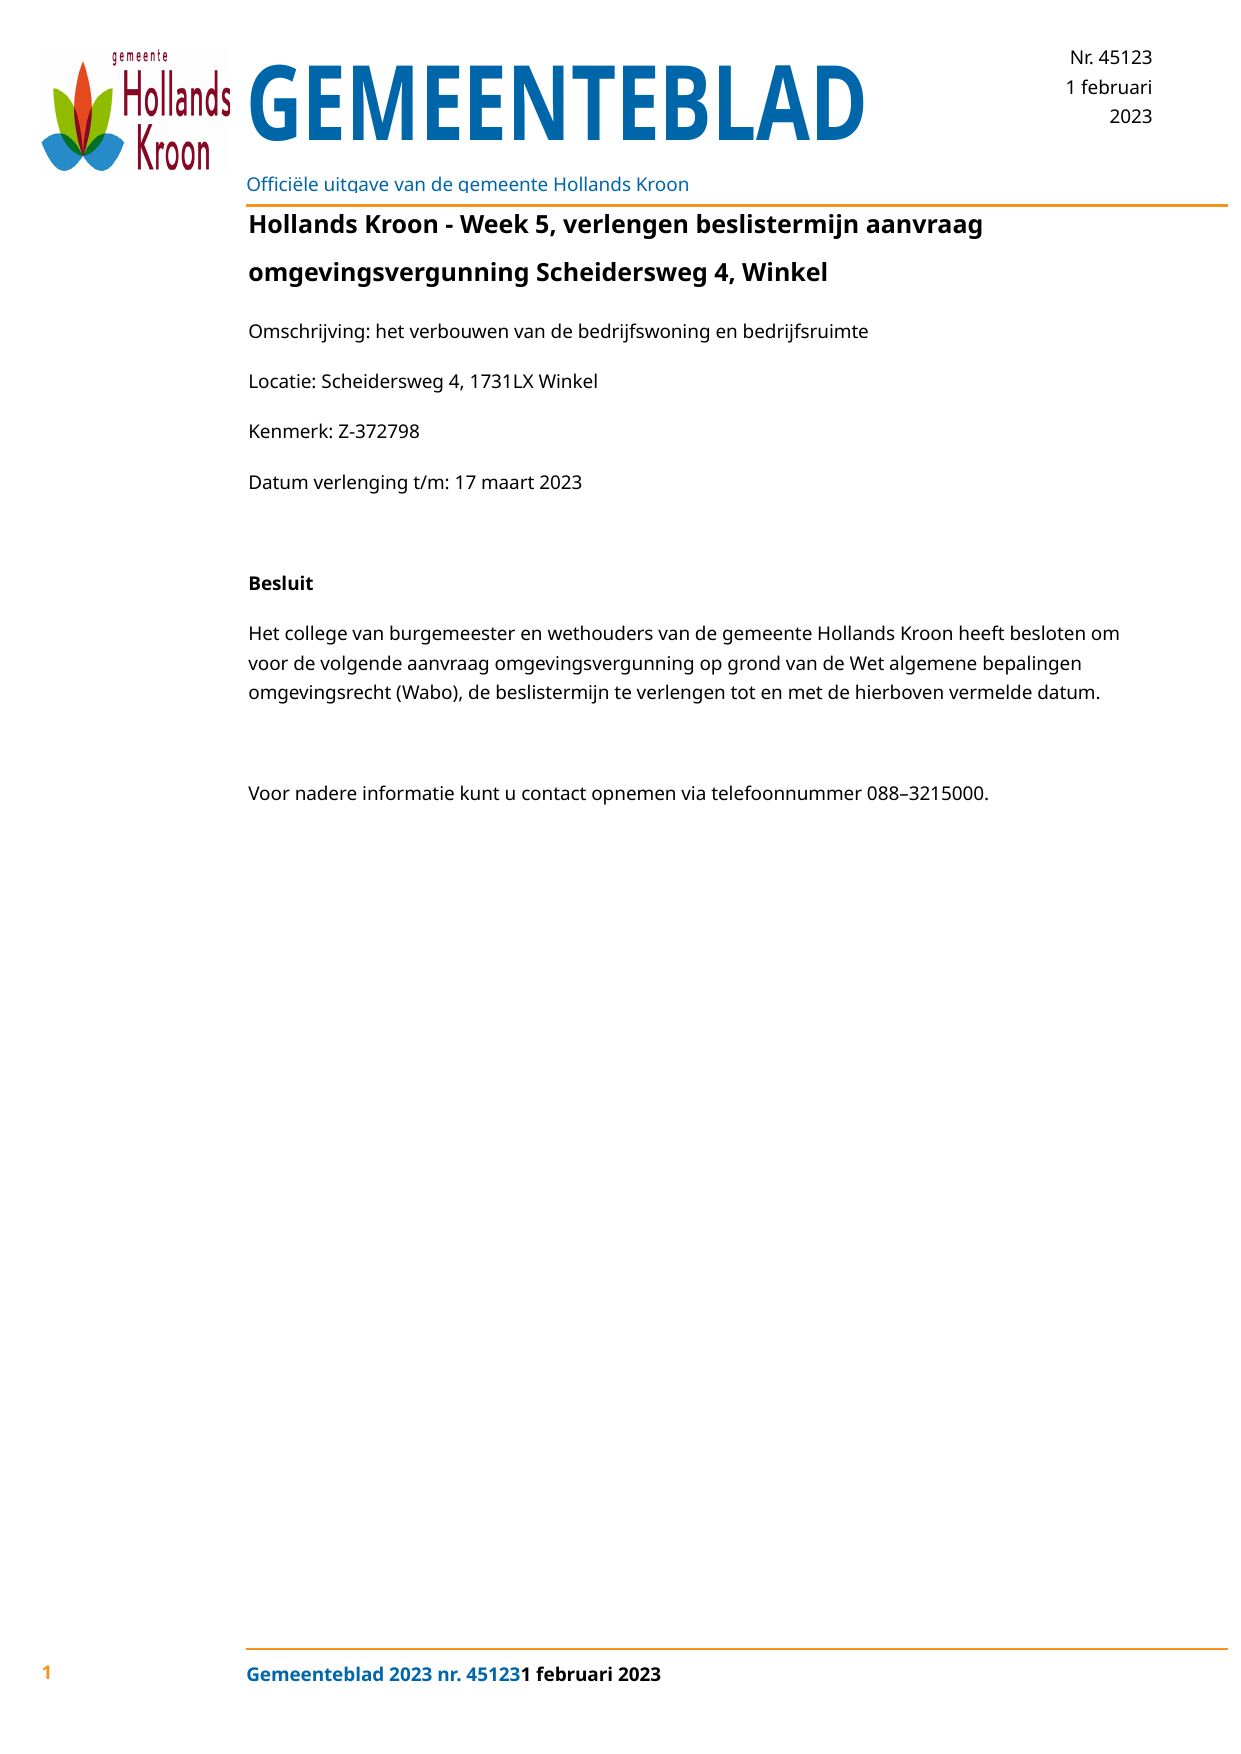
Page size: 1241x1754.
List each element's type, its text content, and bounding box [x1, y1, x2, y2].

picture [41, 47, 231, 172]
text Het college van burgemeester en wethouders van de gemeente Hollands Kroon heeft besloten om voor de volgende aanvraag omgevingsvergunning op grond van de Wet algemene bepalingen omgevingsrecht (Wabo), de beslistermijn te verlengen tot en met de hierboven vermelde datum. [248, 620, 1152, 705]
text Omschrijving: het verbouwen van de bedrijfswoning en bedrijfsruimte [248, 318, 1152, 344]
text Voor nadere informatie kunt u contact opnemen via telefoonnummer 088–3215000. [248, 780, 1152, 806]
text Kenmerk: Z-372798 [248, 419, 1152, 444]
text Locatie: Scheidersweg 4, 1731LX Winkel [248, 368, 1152, 394]
text Datum verlenging t/m: 17 maart 2023 [248, 469, 1152, 495]
text Hollands Kroon - Week 5, verlengen beslistermijn aanvraag omgevingsvergunning Scheidersweg 4, Winkel [248, 207, 1152, 288]
text Besluit [248, 570, 1152, 596]
